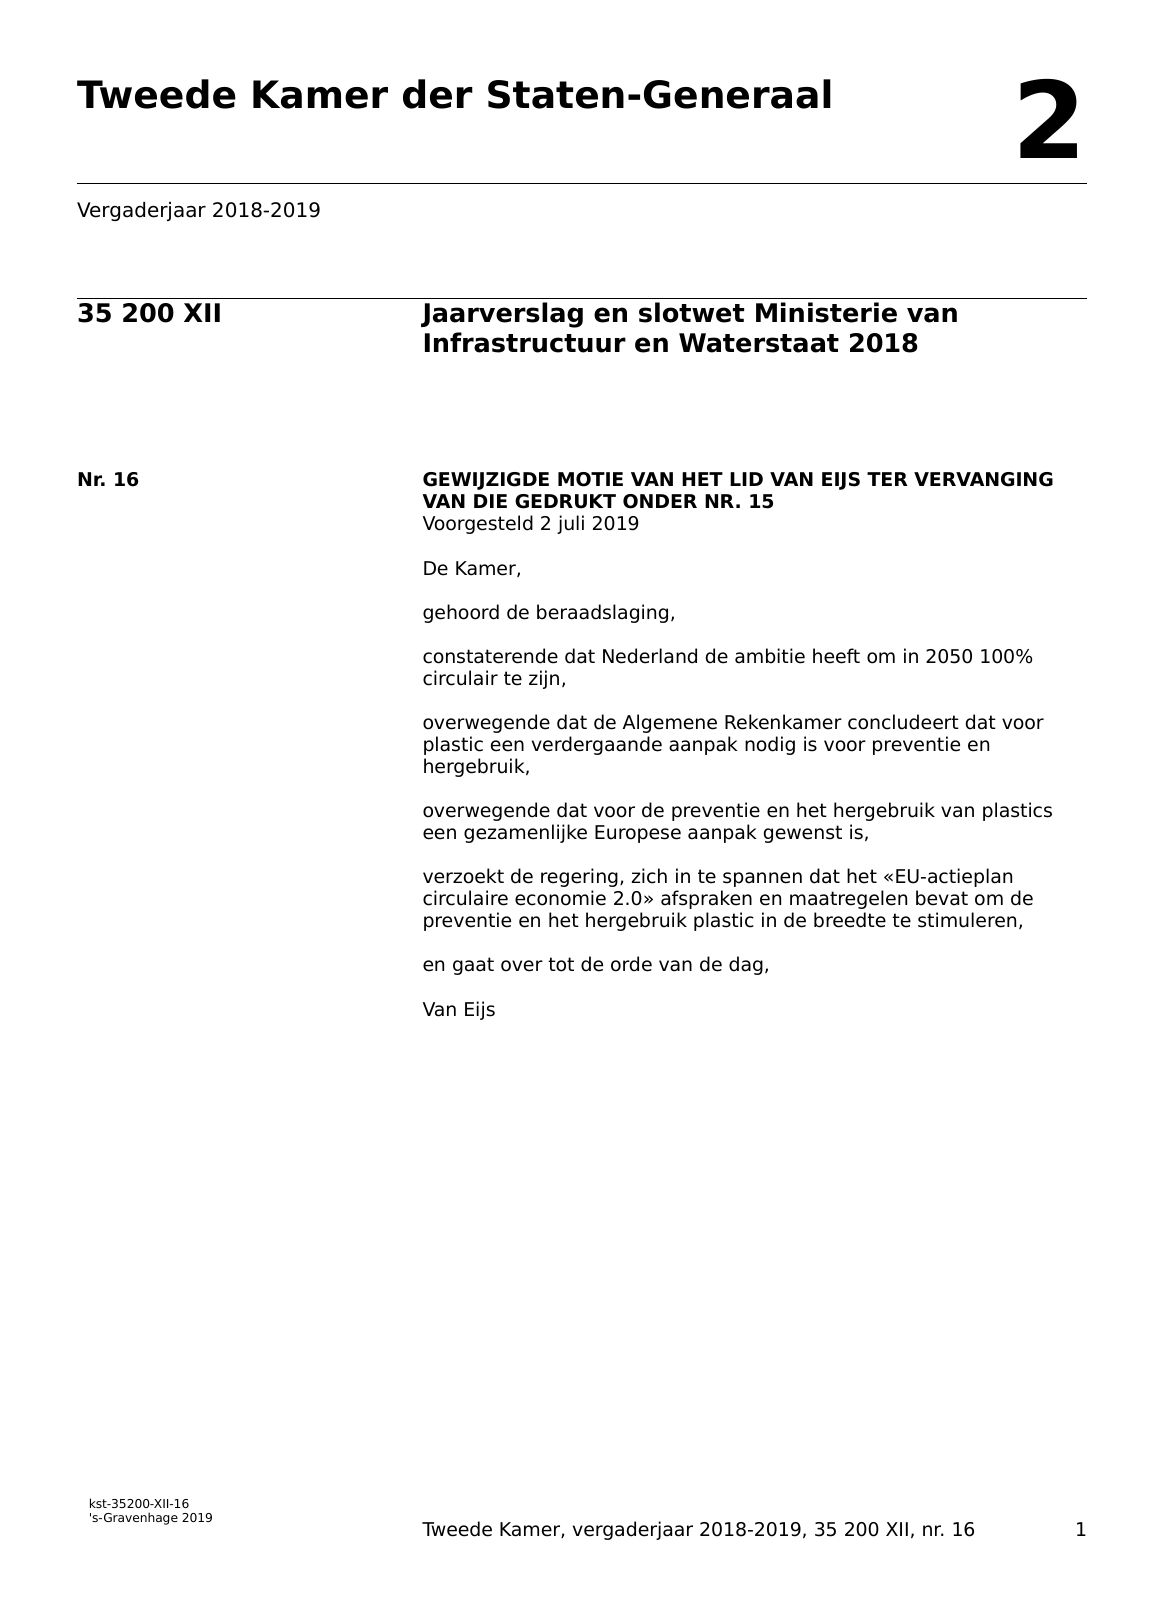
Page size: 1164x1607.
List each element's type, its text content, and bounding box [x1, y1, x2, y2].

text verzoekt de regering, zich in te spannen dat het «EU-actieplan circulaire economie 2.0» afspraken en maatregelen bevat om de preventie en het hergebruik plastic in de breedte te stimuleren, [422, 866, 1087, 932]
text 's-Gravenhage 2019 [88, 1511, 323, 1525]
text Van Eijs [422, 998, 1087, 1021]
text De Kamer, [422, 557, 1087, 579]
subtitle 35 200 XII Jaarverslag en slotwet Ministerie van Infrastructuur en Waterstaat 2018 [77, 299, 1087, 358]
table_header Tweede Kamer der Staten-Generaal [77, 59, 886, 183]
text en gaat over tot de orde van de dag, [422, 954, 1087, 976]
text kst-35200-XII-16 [88, 1497, 323, 1511]
text overwegende dat de Algemene Rekenkamer concludeert dat voor plastic een verdergaande aanpak nodig is voor preventie en hergebruik, [422, 712, 1087, 778]
text gehoord de beraadslaging, [422, 602, 1087, 624]
text constaterende dat Nederland de ambitie heeft om in 2050 100% circulair te zijn, [422, 646, 1087, 690]
text overwegende dat voor de preventie en het hergebruik van plastics een gezamenlijke Europese aanpak gewenst is, [422, 800, 1087, 844]
text Voorgesteld 2 juli 2019 [422, 513, 1087, 535]
table_header 2 [886, 59, 1087, 183]
table_cell Vergaderjaar 2018-2019 [77, 184, 1087, 298]
subtitle Nr. 16 GEWIJZIGDE MOTIE VAN HET LID VAN EIJS TER VERVANGING VAN DIE GEDRUKT ONDER NR. 15 [77, 469, 1087, 513]
